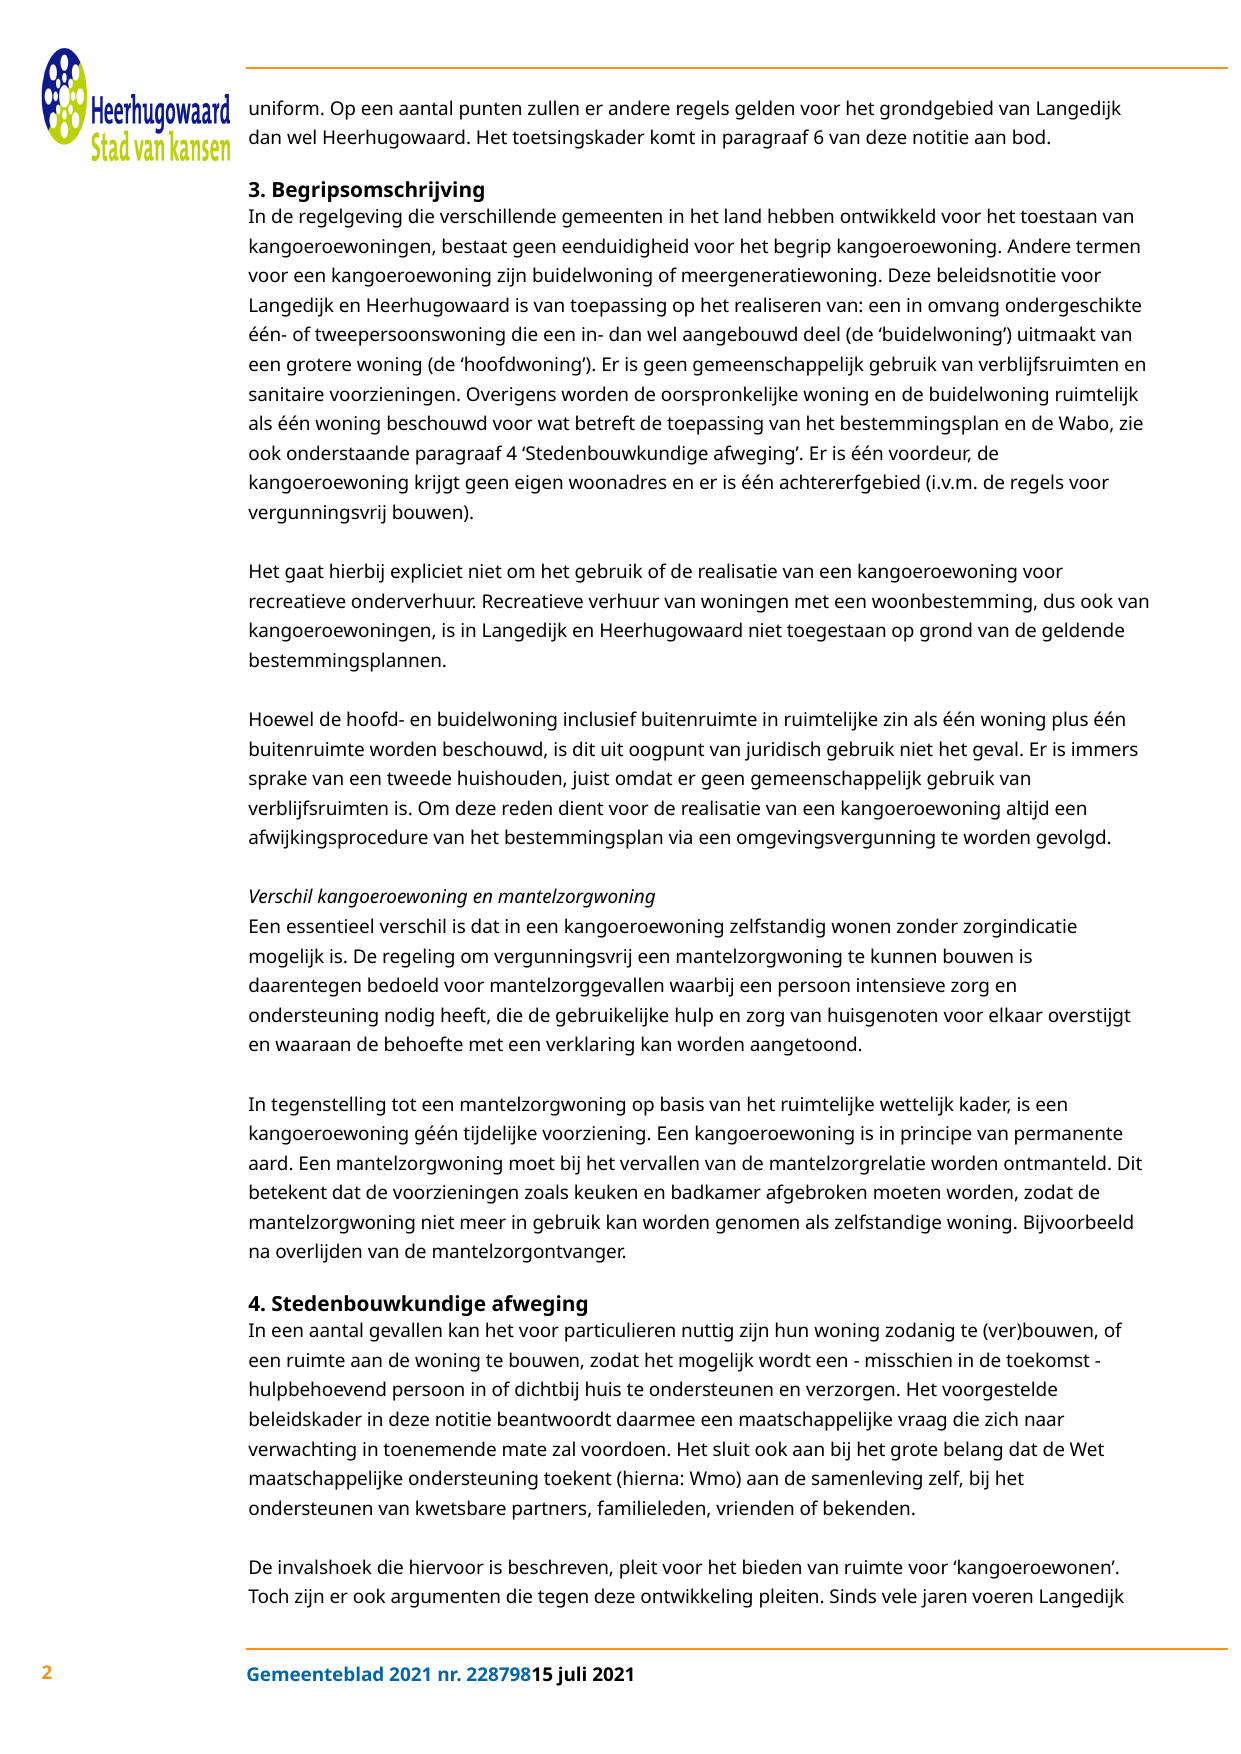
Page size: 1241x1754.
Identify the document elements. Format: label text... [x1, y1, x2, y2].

text Verschil kangoeroewoning en mantelzorgwoning [248, 884, 1152, 909]
text 4. Stedenbouwkundige afweging [248, 1289, 1152, 1317]
text Het gaat hierbij expliciet niet om het gebruik of de realisatie van een kangoeroewoning voor recreatieve onderverhuur. Recreatieve verhuur van woningen met een woonbestemming, dus ook van kangoeroewoningen, is in Langedijk en Heerhugowaard niet toegestaan op grond van de geldende bestemmingsplannen. [248, 558, 1152, 673]
text In de regelgeving die verschillende gemeenten in het land hebben ontwikkeld voor het toestaan van kangoeroewoningen, bestaat geen eenduidigheid voor het begrip kangoeroewoning. Andere termen voor een kangoeroewoning zijn buidelwoning of meergeneratiewoning. Deze beleidsnotitie voor Langedijk en Heerhugowaard is van toepassing op het realiseren van: een in omvang ondergeschikte één- of tweepersoonswoning die een in- dan wel aangebouwd deel (de ‘buidelwoning’) uitmaakt van een grotere woning (de ‘hoofdwoning’). Er is geen gemeenschappelijk gebruik van verblijfsruimten en sanitaire voorzieningen. Overigens worden de oorspronkelijke woning en de buidelwoning ruimtelijk als één woning beschouwd voor wat betreft de toepassing van het bestemmingsplan en de Wabo, zie ook onderstaande paragraaf 4 ‘Stedenbouwkundige afweging’. Er is één voordeur, de kangoeroewoning krijgt geen eigen woonadres en er is één achtererfgebied (i.v.m. de regels voor vergunningsvrij bouwen). [248, 203, 1152, 525]
text 3. Begripsomschrijving [248, 175, 1152, 203]
text In een aantal gevallen kan het voor particulieren nuttig zijn hun woning zodanig te (ver)bouwen, of een ruimte aan de woning te bouwen, zodat het mogelijk wordt een - misschien in de toekomst - hulpbehoevend persoon in of dichtbij huis te ondersteunen en verzorgen. Het voorgestelde beleidskader in deze notitie beantwoordt daarmee een maatschappelijke vraag die zich naar verwachting in toenemende mate zal voordoen. Het sluit ook aan bij het grote belang dat de Wet maatschappelijke ondersteuning toekent (hierna: Wmo) aan de samenleving zelf, bij het ondersteunen van kwetsbare partners, familieleden, vrienden of bekenden. [248, 1317, 1152, 1521]
text Hoewel de hoofd- en buidelwoning inclusief buitenruimte in ruimtelijke zin als één woning plus één buitenruimte worden beschouwd, is dit uit oogpunt van juridisch gebruik niet het geval. Er is immers sprake van een tweede huishouden, juist omdat er geen gemeenschappelijk gebruik van verblijfsruimten is. Om deze reden dient voor de realisatie van een kangoeroewoning altijd een afwijkingsprocedure van het bestemmingsplan via een omgevingsvergunning te worden gevolgd. [248, 706, 1152, 850]
picture [41, 47, 231, 172]
text In tegenstelling tot een mantelzorgwoning op basis van het ruimtelijke wettelijk kader, is een kangoeroewoning géén tijdelijke voorziening. Een kangoeroewoning is in principe van permanente aard. Een mantelzorgwoning moet bij het vervallen van de mantelzorgrelatie worden ontmanteld. Dit betekent dat de voorzieningen zoals keuken en badkamer afgebroken moeten worden, zodat de mantelzorgwoning niet meer in gebruik kan worden genomen als zelfstandige woning. Bijvoorbeeld na overlijden van de mantelzorgontvanger. [248, 1091, 1152, 1264]
text Een essentieel verschil is dat in een kangoeroewoning zelfstandig wonen zonder zorgindicatie mogelijk is. De regeling om vergunningsvrij een mantelzorgwoning te kunnen bouwen is daarentegen bedoeld voor mantelzorggevallen waarbij een persoon intensieve zorg en ondersteuning nodig heeft, die de gebruikelijke hulp en zorg van huisgenoten voor elkaar overstijgt en waaraan de behoefte met een verklaring kan worden aangetoond. [248, 913, 1152, 1057]
text uniform. Op een aantal punten zullen er andere regels gelden voor het grondgebied van Langedijk dan wel Heerhugowaard. Het toetsingskader komt in paragraaf 6 van deze notitie aan bod. [248, 95, 1152, 150]
text De invalshoek die hiervoor is beschreven, pleit voor het bieden van ruimte voor ‘kangoeroewonen’. Toch zijn er ook argumenten die tegen deze ontwikkeling pleiten. Sinds vele jaren voeren Langedijk [248, 1554, 1152, 1609]
